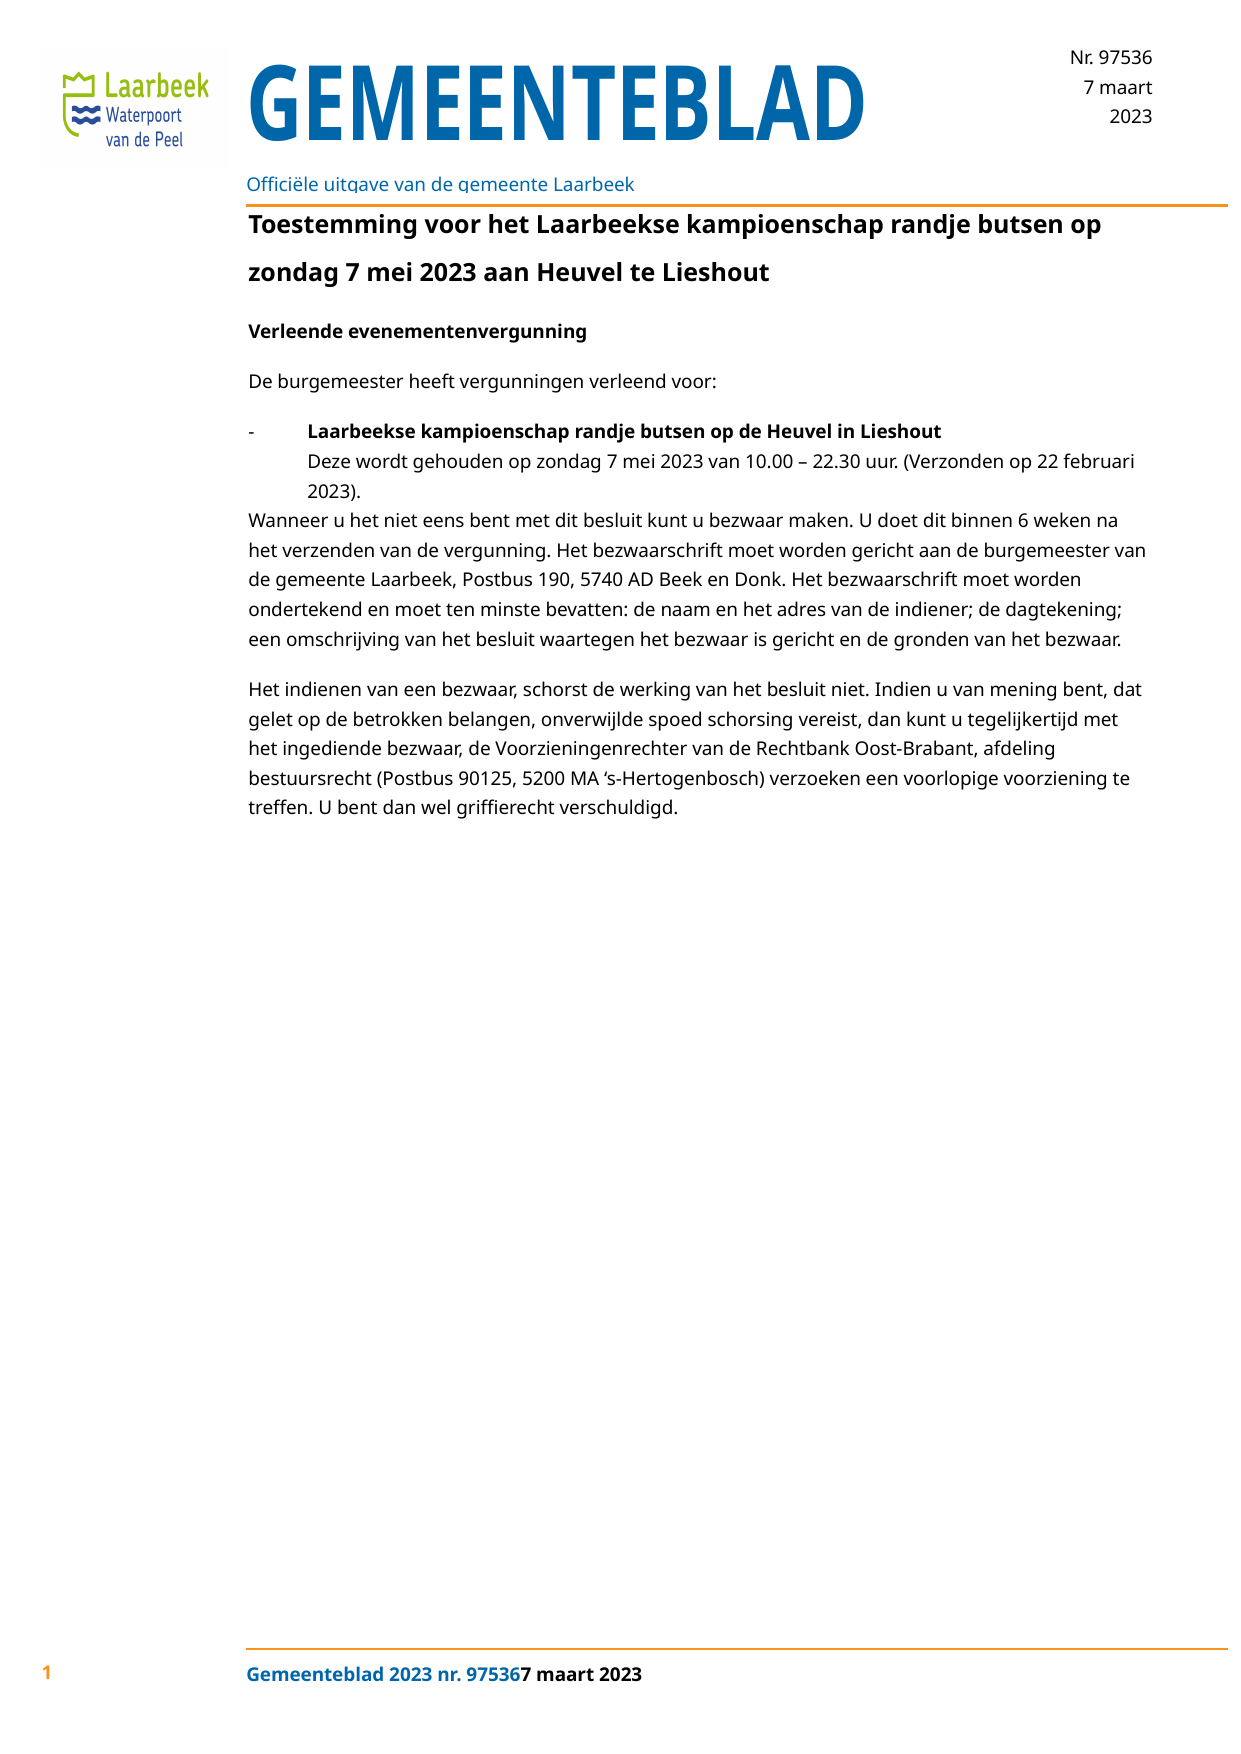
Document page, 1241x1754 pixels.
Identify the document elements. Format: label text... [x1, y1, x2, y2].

list Deze wordt gehouden op zondag 7 mei 2023 van 10.00 – 22.30 uur. (Verzonden op 22 februari 2023). [248, 448, 1152, 504]
text Verleende evenementenvergunning [248, 318, 1152, 344]
picture [41, 47, 231, 172]
list Laarbeekse kampioenschap randje butsen op de Heuvel in Lieshout [248, 419, 1152, 444]
text Wanneer u het niet eens bent met dit besluit kunt u bezwaar maken. U doet dit binnen 6 weken na het verzenden van de vergunning. Het bezwaarschrift moet worden gericht aan de burgemeester van de gemeente Laarbeek, Postbus 190, 5740 AD Beek en Donk. Het bezwaarschrift moet worden ondertekend en moet ten minste bevatten: de naam en het adres van de indiener; de dagtekening; een omschrijving van het besluit waartegen het bezwaar is gericht en de gronden van het bezwaar. [248, 507, 1152, 652]
text Het indienen van een bezwaar, schorst de werking van het besluit niet. Indien u van mening bent, dat gelet op de betrokken belangen, onverwijlde spoed schorsing vereist, dan kunt u tegelijkertijd met het ingediende bezwaar, de Voorzieningenrechter van de Rechtbank Oost-Brabant, afdeling bestuursrecht (Postbus 90125, 5200 MA ‘s-Hertogenbosch) verzoeken een voorlopige voorziening te treffen. U bent dan wel griffierecht verschuldigd. [248, 676, 1152, 820]
text De burgemeester heeft vergunningen verleend voor: [248, 368, 1152, 394]
text Toestemming voor het Laarbeekse kampioenschap randje butsen op zondag 7 mei 2023 aan Heuvel te Lieshout [248, 207, 1152, 288]
